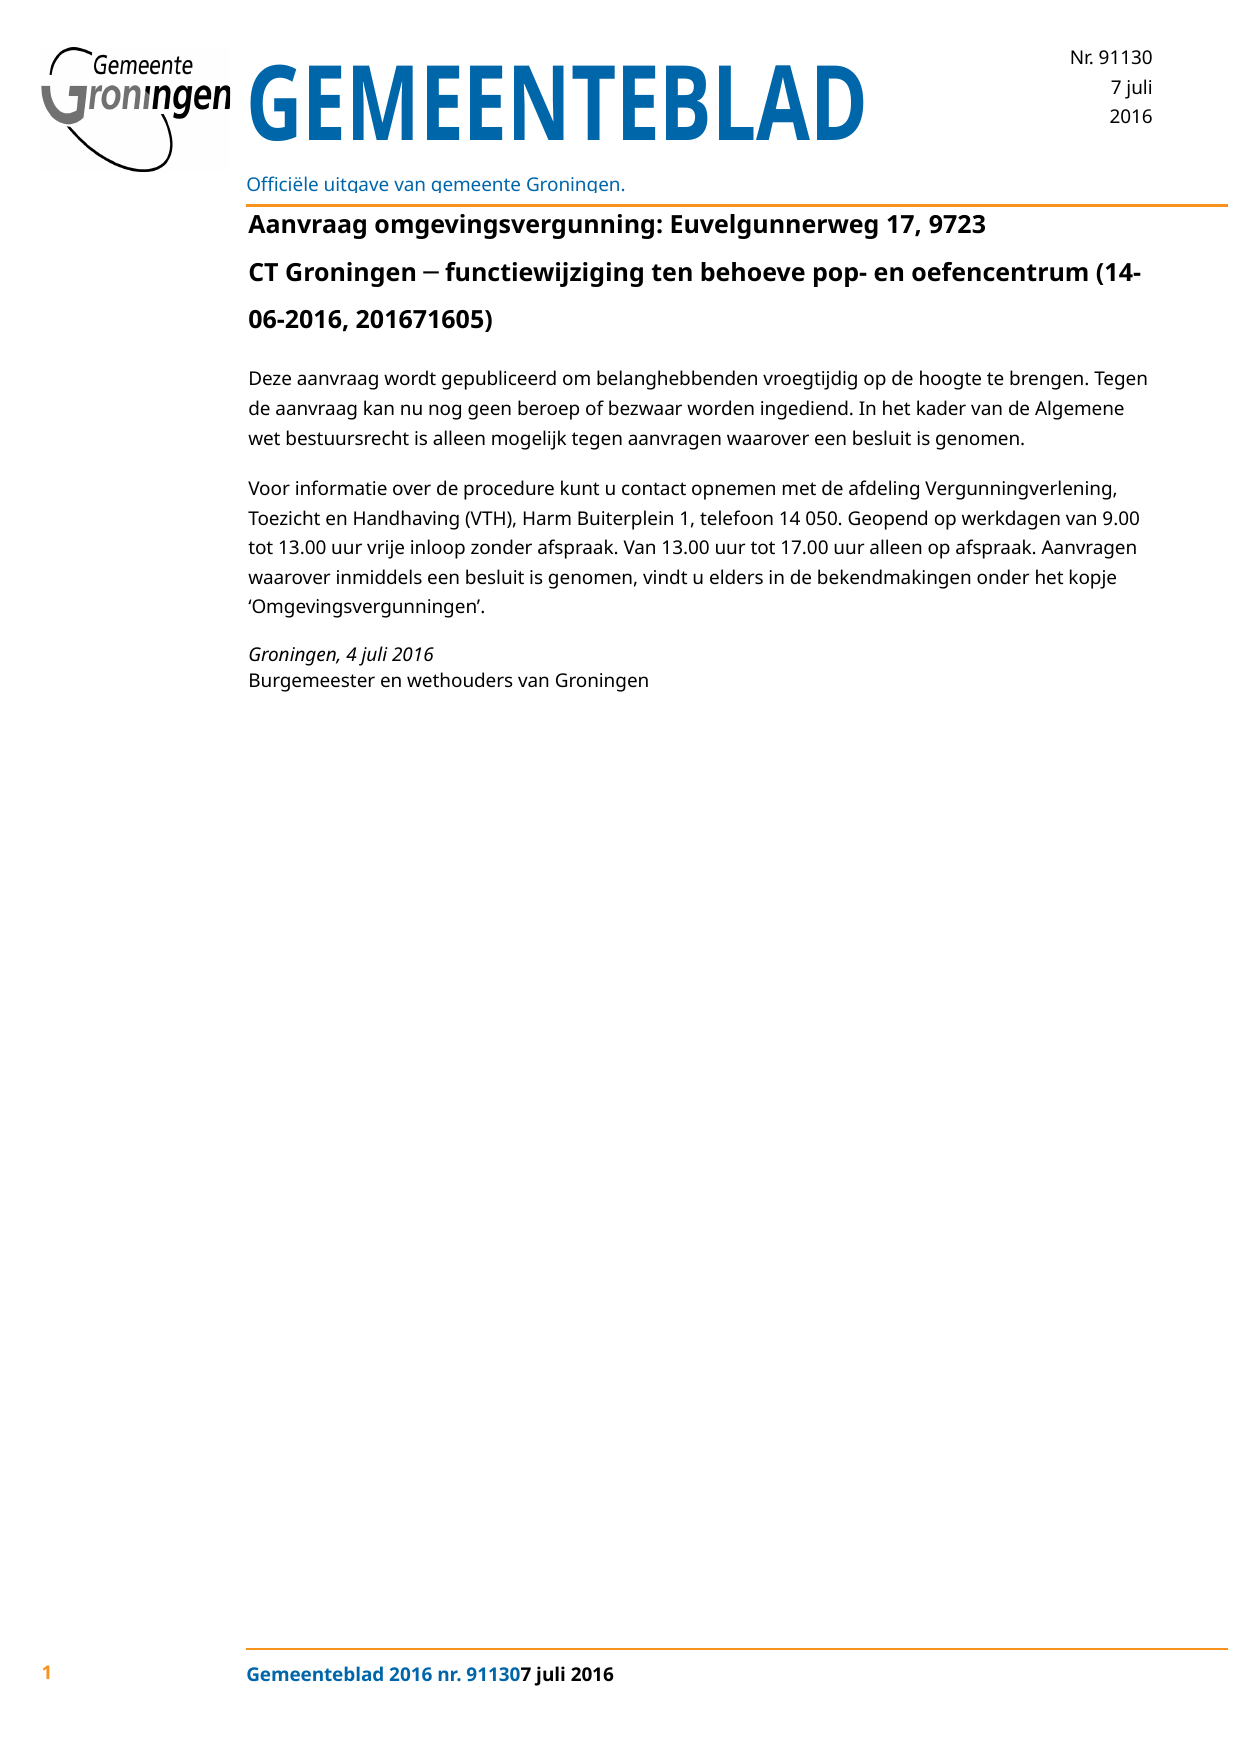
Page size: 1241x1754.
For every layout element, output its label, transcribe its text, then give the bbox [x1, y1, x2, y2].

text Groningen, 4 juli 2016 [248, 641, 1152, 667]
text Deze aanvraag wordt gepubliceerd om belanghebbenden vroegtijdig op de hoogte te brengen. Tegen de aanvraag kan nu nog geen beroep of bezwaar worden ingediend. In het kader van de Algemene wet bestuursrecht is alleen mogelijk tegen aanvragen waarover een besluit is genomen. [248, 366, 1152, 450]
text Aanvraag omgevingsvergunning: Euvelgunnerweg 17, 9723 CT Groningen ─ functiewijziging ten behoeve pop- en oefencentrum (14-06-2016, 201671605) [248, 207, 1152, 336]
picture [41, 47, 231, 172]
text Voor informatie over de procedure kunt u contact opnemen met de afdeling Vergunningverlening, Toezicht en Handhaving (VTH), Harm Buiterplein 1, telefoon 14 050. Geopend op werkdagen van 9.00 tot 13.00 uur vrije inloop zonder afspraak. Van 13.00 uur tot 17.00 uur alleen op afspraak. Aanvragen waarover inmiddels een besluit is genomen, vindt u elders in de bekendmakingen onder het kopje ‘Omgevingsvergunningen’. [248, 475, 1152, 619]
text Burgemeester en wethouders van Groningen [248, 667, 1152, 693]
